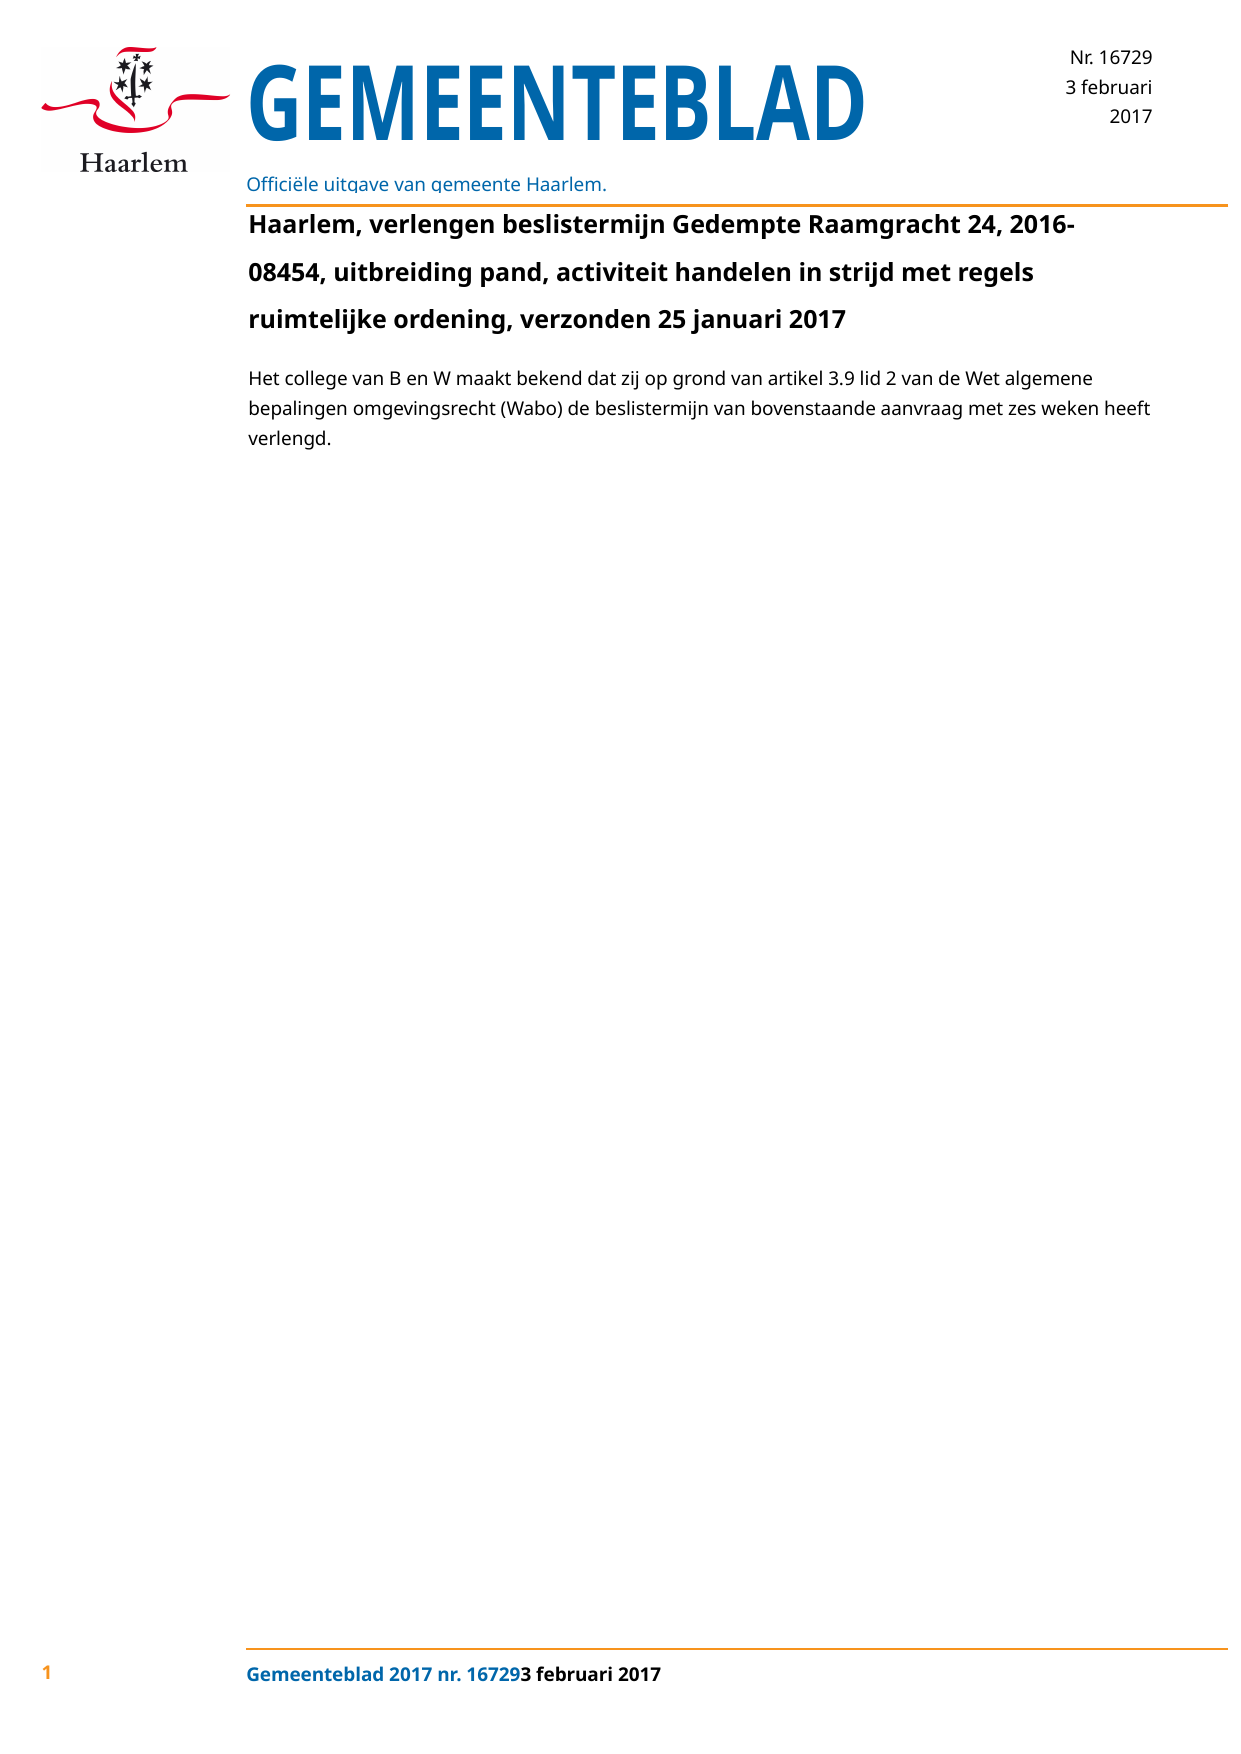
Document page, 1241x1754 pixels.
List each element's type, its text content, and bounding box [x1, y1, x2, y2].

text Het college van B en W maakt bekend dat zij op grond van artikel 3.9 lid 2 van de Wet algemene bepalingen omgevingsrecht (Wabo) de beslistermijn van bovenstaande aanvraag met zes weken heeft verlengd. [248, 366, 1152, 450]
text Haarlem, verlengen beslistermijn Gedempte Raamgracht 24, 2016-08454, uitbreiding pand, activiteit handelen in strijd met regels ruimtelijke ordening, verzonden 25 januari 2017 [248, 207, 1152, 336]
picture [41, 47, 231, 172]
